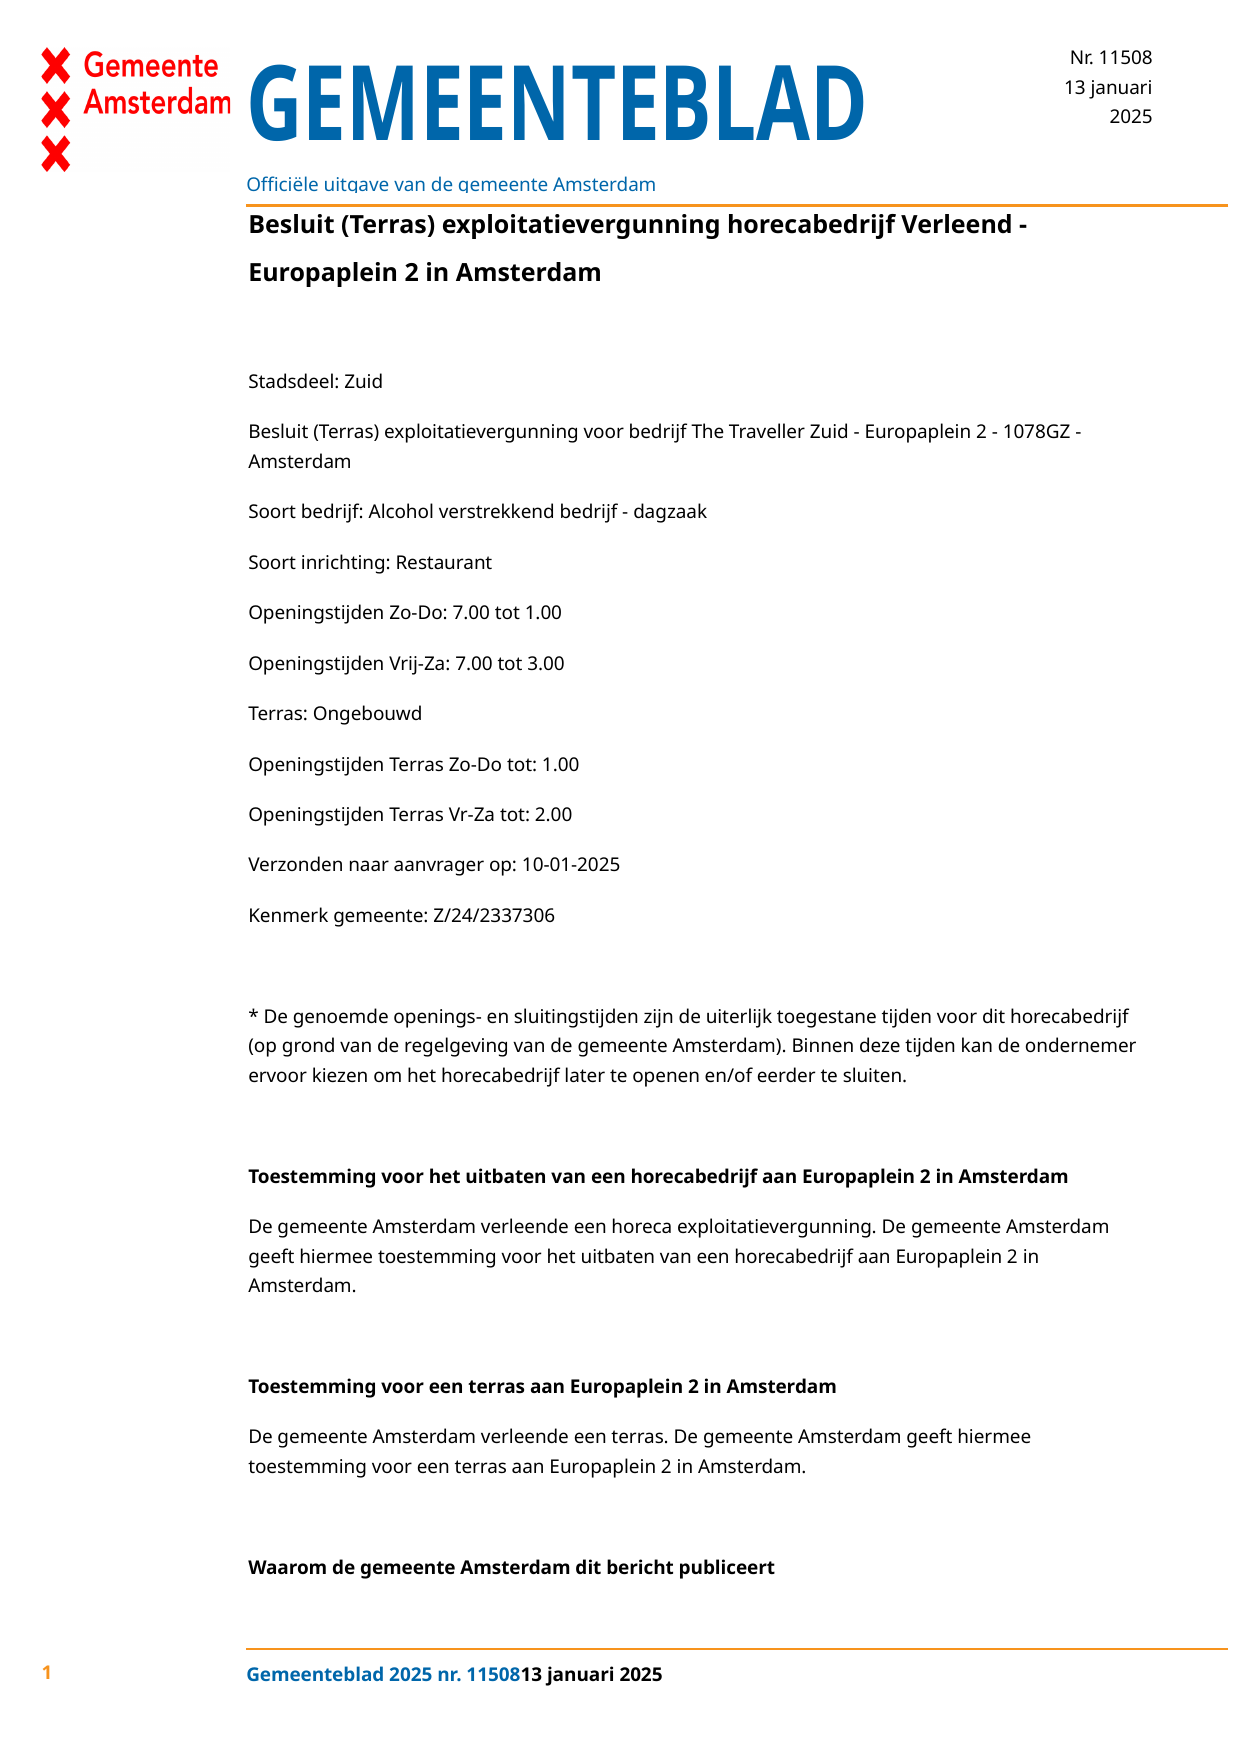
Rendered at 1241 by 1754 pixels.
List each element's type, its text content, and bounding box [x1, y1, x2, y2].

text Openingstijden Terras Zo-Do tot: 1.00 [248, 751, 1152, 777]
text Kenmerk gemeente: Z/24/2337306 [248, 902, 1152, 928]
text Verzonden naar aanvrager op: 10-01-2025 [248, 852, 1152, 877]
picture [41, 47, 231, 172]
text Besluit (Terras) exploitatievergunning horecabedrijf Verleend - Europaplein 2 in Amsterdam [248, 207, 1152, 288]
text Stadsdeel: Zuid [248, 368, 1152, 394]
text Toestemming voor een terras aan Europaplein 2 in Amsterdam [248, 1373, 1152, 1399]
text De gemeente Amsterdam verleende een horeca exploitatievergunning. De gemeente Amsterdam geeft hiermee toestemming voor het uitbaten van een horecabedrijf aan Europaplein 2 in Amsterdam. [248, 1213, 1152, 1298]
text Soort inrichting: Restaurant [248, 549, 1152, 575]
text Toestemming voor het uitbaten van een horecabedrijf aan Europaplein 2 in Amsterdam [248, 1163, 1152, 1189]
text Besluit (Terras) exploitatievergunning voor bedrijf The Traveller Zuid - Europaplein 2 - 1078GZ - Amsterdam [248, 419, 1152, 474]
text Waarom de gemeente Amsterdam dit bericht publiceert [248, 1554, 1152, 1580]
text Openingstijden Zo-Do: 7.00 tot 1.00 [248, 599, 1152, 625]
text Terras: Ongebouwd [248, 700, 1152, 726]
text Soort bedrijf: Alcohol verstrekkend bedrijf - dagzaak [248, 499, 1152, 524]
text * De genoemde openings- en sluitingstijden zijn de uiterlijk toegestane tijden voor dit horecabedrijf (op grond van de regelgeving van de gemeente Amsterdam). Binnen deze tijden kan de ondernemer ervoor kiezen om het horecabedrijf later te openen en/of eerder te sluiten. [248, 1003, 1152, 1088]
text Openingstijden Terras Vr-Za tot: 2.00 [248, 801, 1152, 827]
text De gemeente Amsterdam verleende een terras. De gemeente Amsterdam geeft hiermee toestemming voor een terras aan Europaplein 2 in Amsterdam. [248, 1424, 1152, 1479]
text Openingstijden Vrij-Za: 7.00 tot 3.00 [248, 650, 1152, 676]
